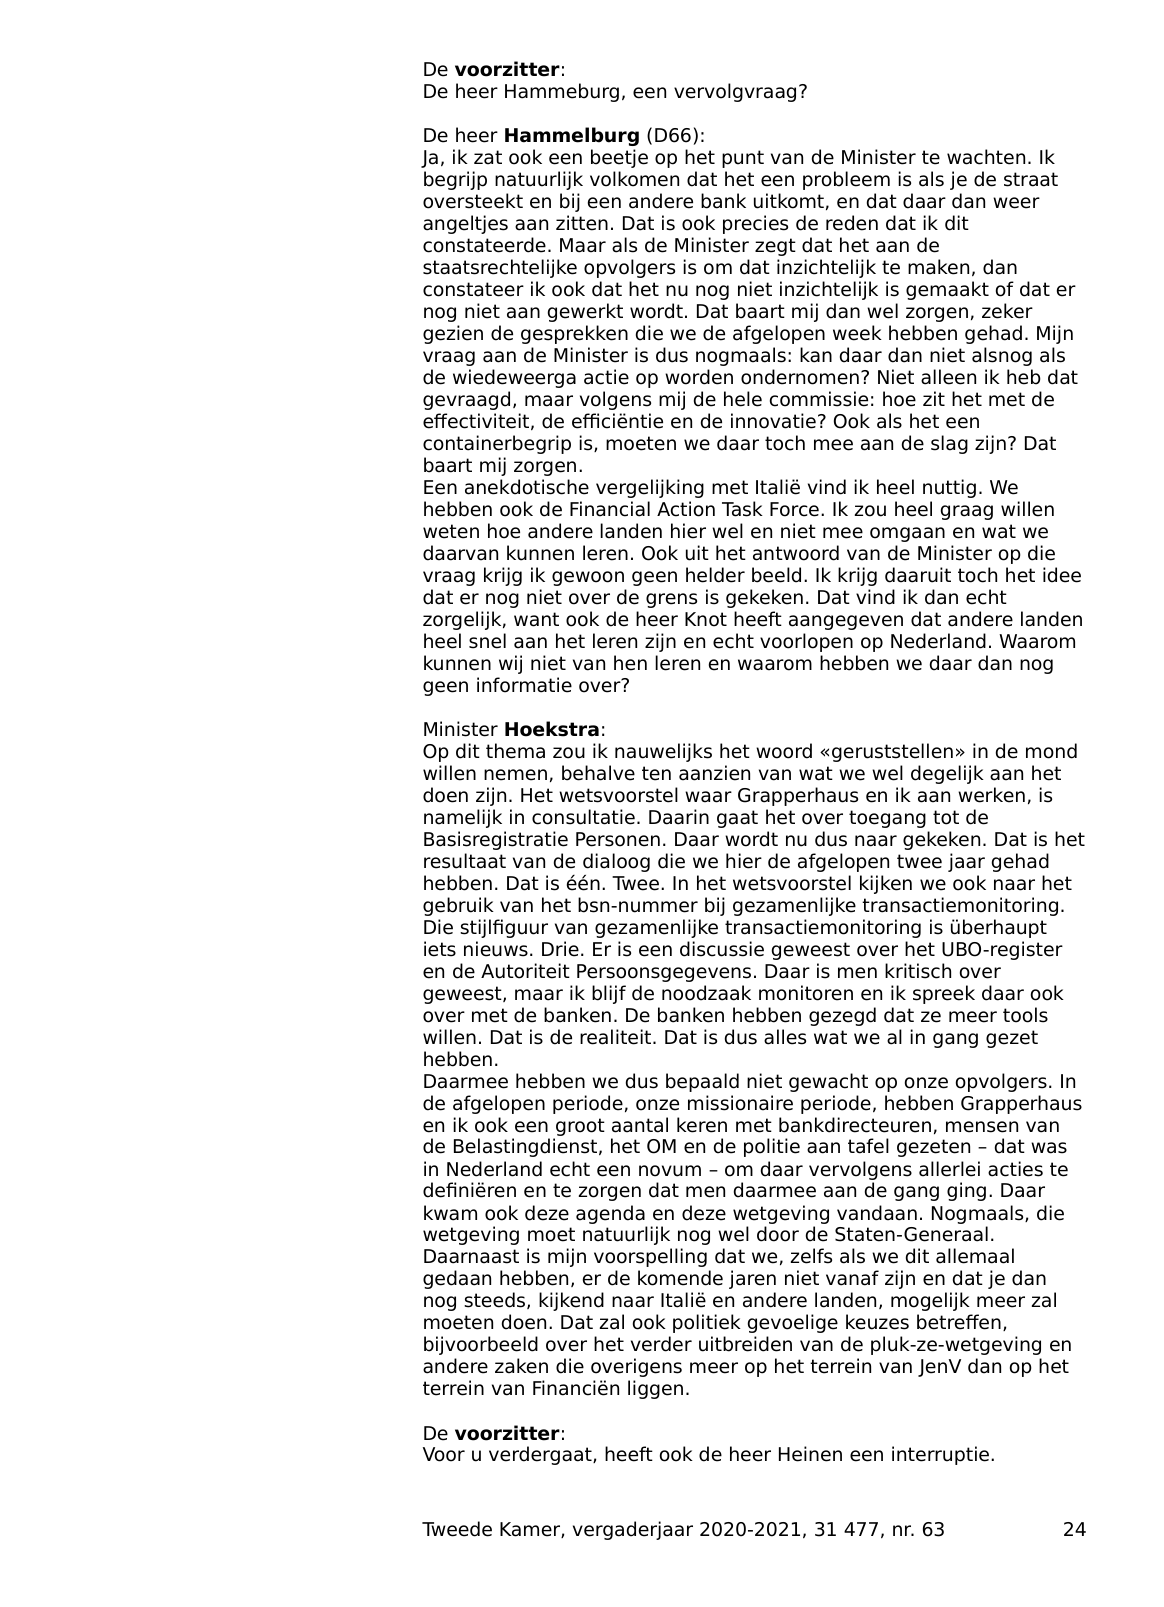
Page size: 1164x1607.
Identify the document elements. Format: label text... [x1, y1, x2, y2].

text De voorzitter: [422, 59, 1087, 81]
text Minister Hoekstra: [422, 719, 1087, 741]
text Daarnaast is mijn voorspelling dat we, zelfs als we dit allemaal gedaan hebben, er de komende jaren niet vanaf zijn en dat je dan nog steeds, kijkend naar Italië en andere landen, mogelijk meer zal moeten doen. Dat zal ook politiek gevoelige keuzes betreffen, bijvoorbeeld over het verder uitbreiden van de pluk-ze-wetgeving en andere zaken die overigens meer op het terrein van JenV dan op het terrein van Financiën liggen. [422, 1246, 1087, 1400]
text De heer Hammelburg (D66): [422, 125, 1087, 147]
text Ja, ik zat ook een beetje op het punt van de Minister te wachten. Ik begrijp natuurlijk volkomen dat het een probleem is als je de straat oversteekt en bij een andere bank uitkomt, en dat daar dan weer angeltjes aan zitten. Dat is ook precies de reden dat ik dit constateerde. Maar als de Minister zegt dat het aan de staatsrechtelijke opvolgers is om dat inzichtelijk te maken, dan constateer ik ook dat het nu nog niet inzichtelijk is gemaakt of dat er nog niet aan gewerkt wordt. Dat baart mij dan wel zorgen, zeker gezien de gesprekken die we de afgelopen week hebben gehad. Mijn vraag aan de Minister is dus nogmaals: kan daar dan niet alsnog als de wiedeweerga actie op worden ondernomen? Niet alleen ik heb dat gevraagd, maar volgens mij de hele commissie: hoe zit het met de effectiviteit, de efficiëntie en de innovatie? Ook als het een containerbegrip is, moeten we daar toch mee aan de slag zijn? Dat baart mij zorgen. [422, 147, 1087, 477]
text Op dit thema zou ik nauwelijks het woord «geruststellen» in de mond willen nemen, behalve ten aanzien van wat we wel degelijk aan het doen zijn. Het wetsvoorstel waar Grapperhaus en ik aan werken, is namelijk in consultatie. Daarin gaat het over toegang tot de Basisregistratie Personen. Daar wordt nu dus naar gekeken. Dat is het resultaat van de dialoog die we hier de afgelopen twee jaar gehad hebben. Dat is één. Twee. In het wetsvoorstel kijken we ook naar het gebruik van het bsn-nummer bij gezamenlijke transactiemonitoring. Die stijlfiguur van gezamenlijke transactiemonitoring is überhaupt iets nieuws. Drie. Er is een discussie geweest over het UBO-register en de Autoriteit Persoonsgegevens. Daar is men kritisch over geweest, maar ik blijf de noodzaak monitoren en ik spreek daar ook over met de banken. De banken hebben gezegd dat ze meer tools willen. Dat is de realiteit. Dat is dus alles wat we al in gang gezet hebben. [422, 741, 1087, 1071]
text De heer Hammeburg, een vervolgvraag? [422, 81, 1087, 103]
text Daarmee hebben we dus bepaald niet gewacht op onze opvolgers. In de afgelopen periode, onze missionaire periode, hebben Grapperhaus en ik ook een groot aantal keren met bankdirecteuren, mensen van de Belastingdienst, het OM en de politie aan tafel gezeten – dat was in Nederland echt een novum – om daar vervolgens allerlei acties te definiëren en te zorgen dat men daarmee aan de gang ging. Daar kwam ook deze agenda en deze wetgeving vandaan. Nogmaals, die wetgeving moet natuurlijk nog wel door de Staten-Generaal. [422, 1071, 1087, 1246]
text De voorzitter: [422, 1422, 1087, 1444]
text Een anekdotische vergelijking met Italië vind ik heel nuttig. We hebben ook de Financial Action Task Force. Ik zou heel graag willen weten hoe andere landen hier wel en niet mee omgaan en wat we daarvan kunnen leren. Ook uit het antwoord van de Minister op die vraag krijg ik gewoon geen helder beeld. Ik krijg daaruit toch het idee dat er nog niet over de grens is gekeken. Dat vind ik dan echt zorgelijk, want ook de heer Knot heeft aangegeven dat andere landen heel snel aan het leren zijn en echt voorlopen op Nederland. Waarom kunnen wij niet van hen leren en waarom hebben we daar dan nog geen informatie over? [422, 477, 1087, 697]
text Voor u verdergaat, heeft ook de heer Heinen een interruptie. [422, 1444, 1087, 1466]
